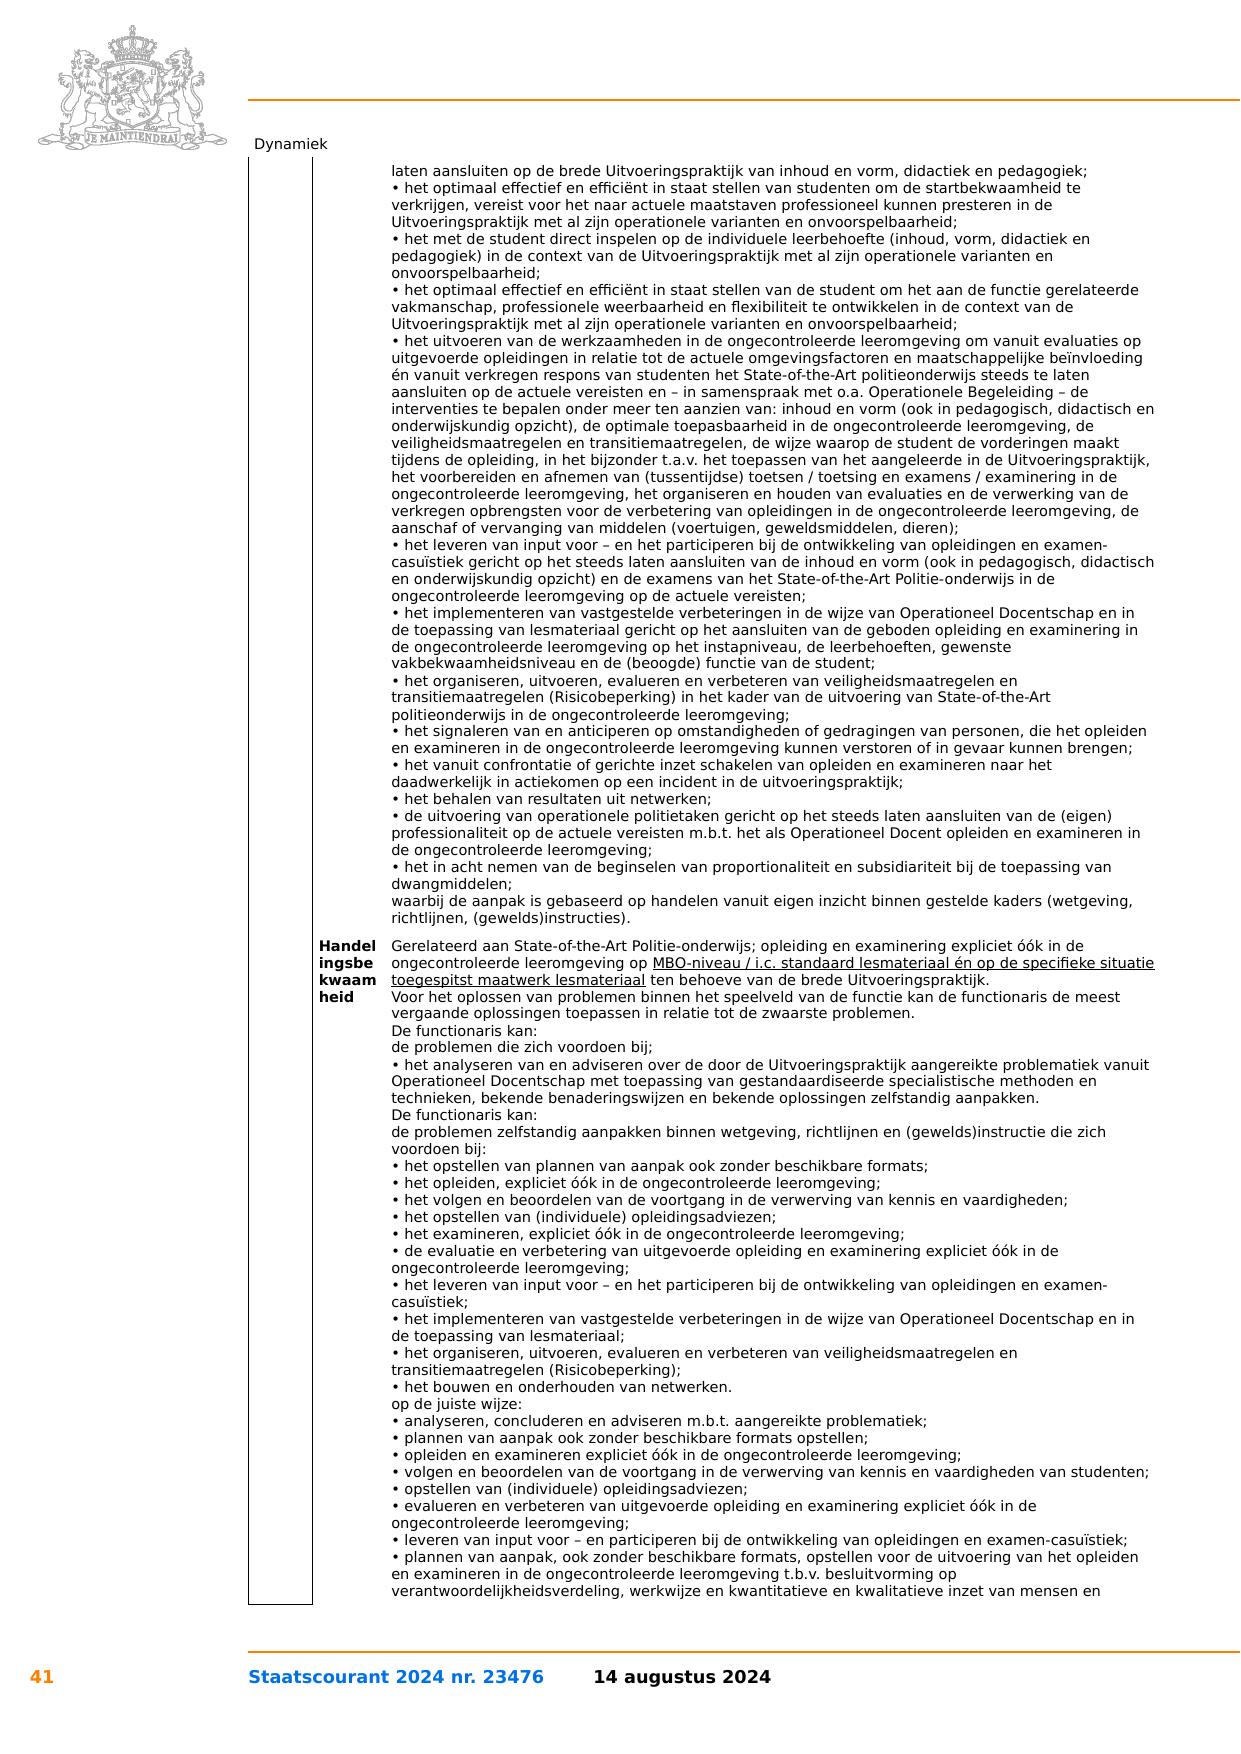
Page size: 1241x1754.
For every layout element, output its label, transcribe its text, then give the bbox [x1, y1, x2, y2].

table_cell [249, 158, 312, 932]
table_header Dynamiek [249, 131, 1163, 157]
table_cell [313, 158, 385, 932]
table_cell Handelingsbekwaamheid [313, 933, 385, 1604]
table_cell laten aansluiten op de brede Uitvoeringspraktijk van inhoud en vorm, didactiek en pedagogiek; • het optimaal effectief en efficiënt in staat stellen van studenten om de startbekwaamheid te verkrijgen, vereist voor het naar actuele maatstaven professioneel kunnen presteren in de Uitvoeringspraktijk met al zijn operationele varianten en onvoorspelbaarheid; • het met de student direct inspelen op de individuele leerbehoefte (inhoud, vorm, didactiek en pedagogiek) in de context van de Uitvoeringspraktijk met al zijn operationele varianten en onvoorspelbaarheid; • het optimaal effectief en efficiënt in staat stellen van de student om het aan de functie gerelateerde vakmanschap, professionele weerbaarheid en flexibiliteit te ontwikkelen in de context van de Uitvoeringspraktijk met al zijn operationele varianten en onvoorspelbaarheid; • het uitvoeren van de werkzaamheden in de ongecontroleerde leeromgeving om vanuit evaluaties op uitgevoerde opleidingen in relatie tot de actuele omgevingsfactoren en maatschappelijke beïnvloeding én vanuit verkregen respons van studenten het State-of-the-Art politieonderwijs steeds te laten aansluiten op de actuele vereisten en – in samenspraak met o.a. Operationele Begeleiding – de interventies te bepalen onder meer ten aanzien van: inhoud en vorm (ook in pedagogisch, didactisch en onderwijskundig opzicht), de optimale toepasbaarheid in de ongecontroleerde leeromgeving, de veiligheidsmaatregelen en transitiemaatregelen, de wijze waarop de student de vorderingen maakt tijdens de opleiding, in het bijzonder t.a.v. het toepassen van het aangeleerde in de Uitvoeringspraktijk, het voorbereiden en afnemen van (tussentijdse) toetsen / toetsing en examens / examinering in de ongecontroleerde leeromgeving, het organiseren en houden van evaluaties en de verwerking van de verkregen opbrengsten voor de verbetering van opleidingen in de ongecontroleerde leeromgeving, de aanschaf of vervanging van middelen (voertuigen, geweldsmiddelen, dieren); • het leveren van input voor – en het participeren bij de ontwikkeling van opleidingen en examen-casuïstiek gericht op het steeds laten aansluiten van de inhoud en vorm (ook in pedagogisch, didactisch en onderwijskundig opzicht) en de examens van het State-of-the-Art Politie-onderwijs in de ongecontroleerde leeromgeving op de actuele vereisten; • het implementeren van vastgestelde verbeteringen in de wijze van Operationeel Docentschap en in de toepassing van lesmateriaal gericht op het aansluiten van de geboden opleiding en examinering in de ongecontroleerde leeromgeving op het instapniveau, de leerbehoeften, gewenste vakbekwaamheidsniveau en de (beoogde) functie van de student; • het organiseren, uitvoeren, evalueren en verbeteren van veiligheidsmaatregelen en transitiemaatregelen (Risicobeperking) in het kader van de uitvoering van State-of-the-Art politieonderwijs in de ongecontroleerde leeromgeving; • het signaleren van en anticiperen op omstandigheden of gedragingen van personen, die het opleiden en examineren in de ongecontroleerde leeromgeving kunnen verstoren of in gevaar kunnen brengen; • het vanuit confrontatie of gerichte inzet schakelen van opleiden en examineren naar het daadwerkelijk in actiekomen op een incident in de uitvoeringspraktijk; • het behalen van resultaten uit netwerken; • de uitvoering van operationele politietaken gericht op het steeds laten aansluiten van de (eigen) professionaliteit op de actuele vereisten m.b.t. het als Operationeel Docent opleiden en examineren in de ongecontroleerde leeromgeving; • het in acht nemen van de beginselen van proportionaliteit en subsidiariteit bij de toepassing van dwangmiddelen; waarbij de aanpak is gebaseerd op handelen vanuit eigen inzicht binnen gestelde kaders (wetgeving, richtlijnen, (gewelds)instructies). [386, 158, 1163, 932]
picture [38, 25, 227, 150]
table_cell Gerelateerd aan State-of-the-Art Politie-onderwijs; opleiding en examinering expliciet óók in de ongecontroleerde leeromgeving op MBO-niveau / i.c. standaard lesmateriaal én op de specifieke situatie toegespitst maatwerk lesmateriaal ten behoeve van de brede Uitvoeringspraktijk. Voor het oplossen van problemen binnen het speelveld van de functie kan de functionaris de meest vergaande oplossingen toepassen in relatie tot de zwaarste problemen. De functionaris kan: de problemen die zich voordoen bij; • het analyseren van en adviseren over de door de Uitvoeringspraktijk aangereikte problematiek vanuit Operationeel Docentschap met toepassing van gestandaardiseerde specialistische methoden en technieken, bekende benaderingswijzen en bekende oplossingen zelfstandig aanpakken. De functionaris kan: de problemen zelfstandig aanpakken binnen wetgeving, richtlijnen en (gewelds)instructie die zich voordoen bij: • het opstellen van plannen van aanpak ook zonder beschikbare formats; • het opleiden, expliciet óók in de ongecontroleerde leeromgeving; • het volgen en beoordelen van de voortgang in de verwerving van kennis en vaardigheden; • het opstellen van (individuele) opleidingsadviezen; • het examineren, expliciet óók in de ongecontroleerde leeromgeving; • de evaluatie en verbetering van uitgevoerde opleiding en examinering expliciet óók in de ongecontroleerde leeromgeving; • het leveren van input voor – en het participeren bij de ontwikkeling van opleidingen en examen-casuïstiek; • het implementeren van vastgestelde verbeteringen in de wijze van Operationeel Docentschap en in de toepassing van lesmateriaal; • het organiseren, uitvoeren, evalueren en verbeteren van veiligheidsmaatregelen en transitiemaatregelen (Risicobeperking); • het bouwen en onderhouden van netwerken. op de juiste wijze: • analyseren, concluderen en adviseren m.b.t. aangereikte problematiek; • plannen van aanpak ook zonder beschikbare formats opstellen; • opleiden en examineren expliciet óók in de ongecontroleerde leeromgeving; • volgen en beoordelen van de voortgang in de verwerving van kennis en vaardigheden van studenten; • opstellen van (individuele) opleidingsadviezen; • evalueren en verbeteren van uitgevoerde opleiding en examinering expliciet óók in de ongecontroleerde leeromgeving; • leveren van input voor – en participeren bij de ontwikkeling van opleidingen en examen-casuïstiek; • plannen van aanpak, ook zonder beschikbare formats, opstellen voor de uitvoering van het opleiden en examineren in de ongecontroleerde leeromgeving t.b.v. besluitvorming op verantwoordelijkheidsverdeling, werkwijze en kwantitatieve en kwalitatieve inzet van mensen en [386, 933, 1163, 1604]
table_cell [249, 932, 312, 1604]
